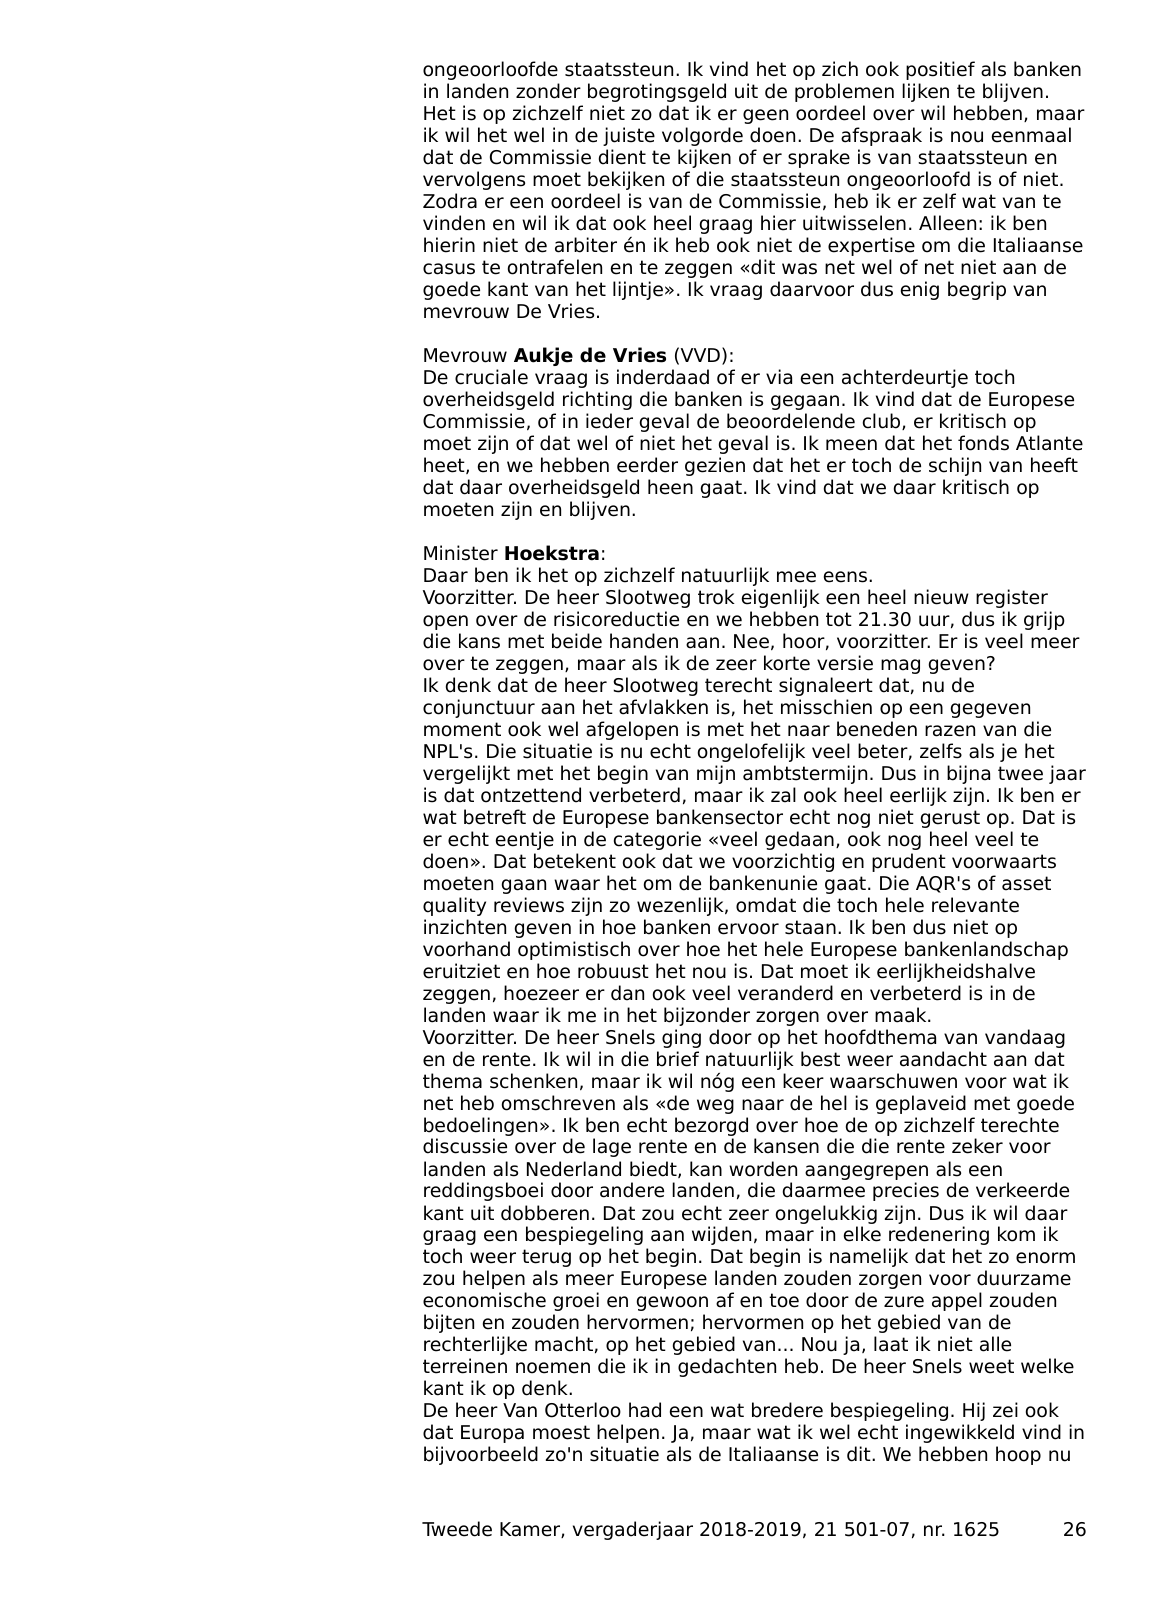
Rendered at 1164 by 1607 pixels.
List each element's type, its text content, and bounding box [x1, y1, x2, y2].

text ongeoorloofde staatssteun. Ik vind het op zich ook positief als banken in landen zonder begrotingsgeld uit de problemen lijken te blijven. Het is op zichzelf niet zo dat ik er geen oordeel over wil hebben, maar ik wil het wel in de juiste volgorde doen. De afspraak is nou eenmaal dat de Commissie dient te kijken of er sprake is van staatssteun en vervolgens moet bekijken of die staatssteun ongeoorloofd is of niet. Zodra er een oordeel is van de Commissie, heb ik er zelf wat van te vinden en wil ik dat ook heel graag hier uitwisselen. Alleen: ik ben hierin niet de arbiter én ik heb ook niet de expertise om die Italiaanse casus te ontrafelen en te zeggen «dit was net wel of net niet aan de goede kant van het lijntje». Ik vraag daarvoor dus enig begrip van mevrouw De Vries. [422, 59, 1087, 323]
text Daar ben ik het op zichzelf natuurlijk mee eens. [422, 565, 1087, 587]
text Voorzitter. De heer Snels ging door op het hoofdthema van vandaag en de rente. Ik wil in die brief natuurlijk best weer aandacht aan dat thema schenken, maar ik wil nóg een keer waarschuwen voor wat ik net heb omschreven als «de weg naar de hel is geplaveid met goede bedoelingen». Ik ben echt bezorgd over hoe de op zichzelf terechte discussie over de lage rente en de kansen die die rente zeker voor landen als Nederland biedt, kan worden aangegrepen als een reddingsboei door andere landen, die daarmee precies de verkeerde kant uit dobberen. Dat zou echt zeer ongelukkig zijn. Dus ik wil daar graag een bespiegeling aan wijden, maar in elke redenering kom ik toch weer terug op het begin. Dat begin is namelijk dat het zo enorm zou helpen als meer Europese landen zouden zorgen voor duurzame economische groei en gewoon af en toe door de zure appel zouden bijten en zouden hervormen; hervormen op het gebied van de rechterlijke macht, op het gebied van... Nou ja, laat ik niet alle terreinen noemen die ik in gedachten heb. De heer Snels weet welke kant ik op denk. [422, 1027, 1087, 1400]
text Ik denk dat de heer Slootweg terecht signaleert dat, nu de conjunctuur aan het afvlakken is, het misschien op een gegeven moment ook wel afgelopen is met het naar beneden razen van die NPL's. Die situatie is nu echt ongelofelijk veel beter, zelfs als je het vergelijkt met het begin van mijn ambtstermijn. Dus in bijna twee jaar is dat ontzettend verbeterd, maar ik zal ook heel eerlijk zijn. Ik ben er wat betreft de Europese bankensector echt nog niet gerust op. Dat is er echt eentje in de categorie «veel gedaan, ook nog heel veel te doen». Dat betekent ook dat we voorzichtig en prudent voorwaarts moeten gaan waar het om de bankenunie gaat. Die AQR's of asset quality reviews zijn zo wezenlijk, omdat die toch hele relevante inzichten geven in hoe banken ervoor staan. Ik ben dus niet op voorhand optimistisch over hoe het hele Europese bankenlandschap eruitziet en hoe robuust het nou is. Dat moet ik eerlijkheidshalve zeggen, hoezeer er dan ook veel veranderd en verbeterd is in de landen waar ik me in het bijzonder zorgen over maak. [422, 675, 1087, 1027]
text Minister Hoekstra: [422, 543, 1087, 565]
text De heer Van Otterloo had een wat bredere bespiegeling. Hij zei ook dat Europa moest helpen. Ja, maar wat ik wel echt ingewikkeld vind in bijvoorbeeld zo'n situatie als de Italiaanse is dit. We hebben hoop nu [422, 1400, 1087, 1466]
text Voorzitter. De heer Slootweg trok eigenlijk een heel nieuw register open over de risicoreductie en we hebben tot 21.30 uur, dus ik grijp die kans met beide handen aan. Nee, hoor, voorzitter. Er is veel meer over te zeggen, maar als ik de zeer korte versie mag geven? [422, 587, 1087, 675]
text Mevrouw Aukje de Vries (VVD): [422, 345, 1087, 367]
text De cruciale vraag is inderdaad of er via een achterdeurtje toch overheidsgeld richting die banken is gegaan. Ik vind dat de Europese Commissie, of in ieder geval de beoordelende club, er kritisch op moet zijn of dat wel of niet het geval is. Ik meen dat het fonds Atlante heet, en we hebben eerder gezien dat het er toch de schijn van heeft dat daar overheidsgeld heen gaat. Ik vind dat we daar kritisch op moeten zijn en blijven. [422, 367, 1087, 521]
